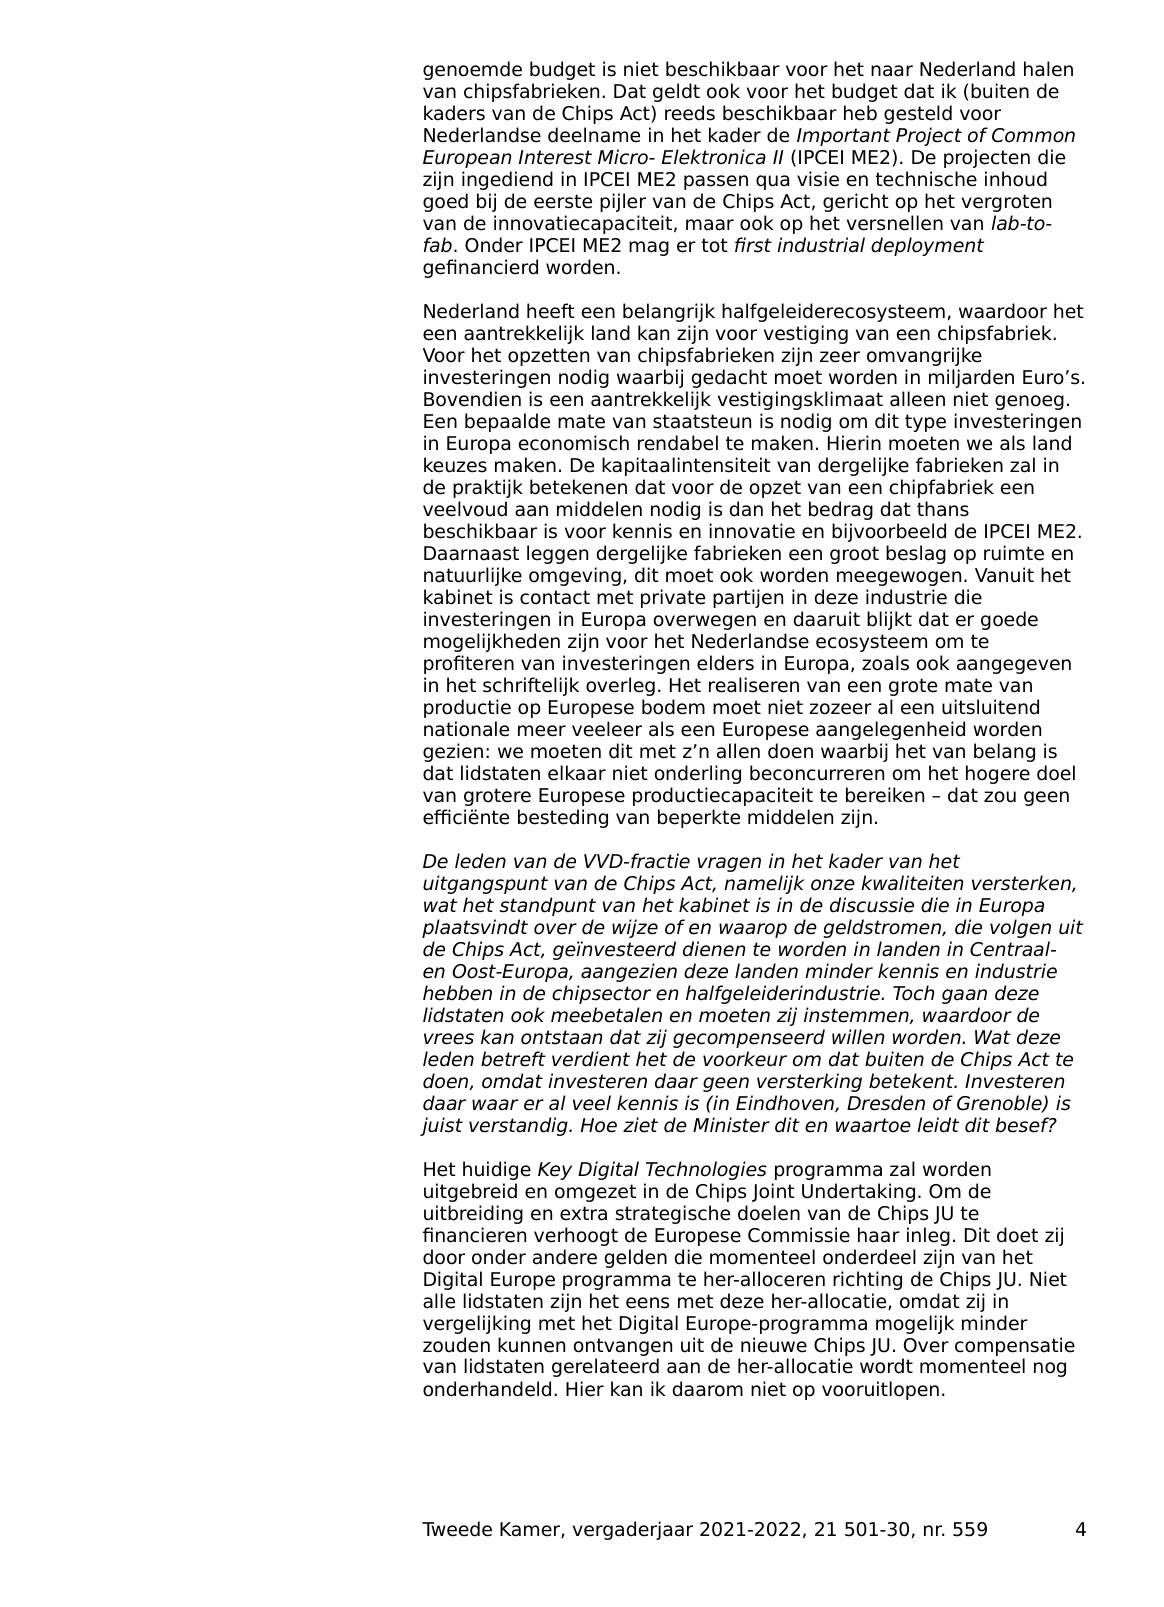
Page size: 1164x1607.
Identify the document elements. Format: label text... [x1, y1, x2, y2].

text Nederland heeft een belangrijk halfgeleiderecosysteem, waardoor het een aantrekkelijk land kan zijn voor vestiging van een chipsfabriek. Voor het opzetten van chipsfabrieken zijn zeer omvangrijke investeringen nodig waarbij gedacht moet worden in miljarden Euro’s. Bovendien is een aantrekkelijk vestigingsklimaat alleen niet genoeg. Een bepaalde mate van staatsteun is nodig om dit type investeringen in Europa economisch rendabel te maken. Hierin moeten we als land keuzes maken. De kapitaalintensiteit van dergelijke fabrieken zal in de praktijk betekenen dat voor de opzet van een chipfabriek een veelvoud aan middelen nodig is dan het bedrag dat thans beschikbaar is voor kennis en innovatie en bijvoorbeeld de IPCEI ME2. Daarnaast leggen dergelijke fabrieken een groot beslag op ruimte en natuurlijke omgeving, dit moet ook worden meegewogen. Vanuit het kabinet is contact met private partijen in deze industrie die investeringen in Europa overwegen en daaruit blijkt dat er goede mogelijkheden zijn voor het Nederlandse ecosysteem om te profiteren van investeringen elders in Europa, zoals ook aangegeven in het schriftelijk overleg. Het realiseren van een grote mate van productie op Europese bodem moet niet zozeer al een uitsluitend nationale meer veeleer als een Europese aangelegenheid worden gezien: we moeten dit met z’n allen doen waarbij het van belang is dat lidstaten elkaar niet onderling beconcurreren om het hogere doel van grotere Europese productiecapaciteit te bereiken – dat zou geen efficiënte besteding van beperkte middelen zijn. [422, 301, 1087, 828]
text genoemde budget is niet beschikbaar voor het naar Nederland halen van chipsfabrieken. Dat geldt ook voor het budget dat ik (buiten de kaders van de Chips Act) reeds beschikbaar heb gesteld voor Nederlandse deelname in het kader de Important Project of Common European Interest Micro- Elektronica II (IPCEI ME2). De projecten die zijn ingediend in IPCEI ME2 passen qua visie en technische inhoud goed bij de eerste pijler van de Chips Act, gericht op het vergroten van de innovatiecapaciteit, maar ook op het versnellen van lab-to-fab. Onder IPCEI ME2 mag er tot first industrial deployment gefinancierd worden. [422, 59, 1087, 279]
text Het huidige Key Digital Technologies programma zal worden uitgebreid en omgezet in de Chips Joint Undertaking. Om de uitbreiding en extra strategische doelen van de Chips JU te financieren verhoogt de Europese Commissie haar inleg. Dit doet zij door onder andere gelden die momenteel onderdeel zijn van het Digital Europe programma te her-alloceren richting de Chips JU. Niet alle lidstaten zijn het eens met deze her-allocatie, omdat zij in vergelijking met het Digital Europe-programma mogelijk minder zouden kunnen ontvangen uit de nieuwe Chips JU. Over compensatie van lidstaten gerelateerd aan de her-allocatie wordt momenteel nog onderhandeld. Hier kan ik daarom niet op vooruitlopen. [422, 1159, 1087, 1400]
text De leden van de VVD-fractie vragen in het kader van het uitgangspunt van de Chips Act, namelijk onze kwaliteiten versterken, wat het standpunt van het kabinet is in de discussie die in Europa plaatsvindt over de wijze of en waarop de geldstromen, die volgen uit de Chips Act, geïnvesteerd dienen te worden in landen in Centraal- en Oost-Europa, aangezien deze landen minder kennis en industrie hebben in de chipsector en halfgeleiderindustrie. Toch gaan deze lidstaten ook meebetalen en moeten zij instemmen, waardoor de vrees kan ontstaan dat zij gecompenseerd willen worden. Wat deze leden betreft verdient het de voorkeur om dat buiten de Chips Act te doen, omdat investeren daar geen versterking betekent. Investeren daar waar er al veel kennis is (in Eindhoven, Dresden of Grenoble) is juist verstandig. Hoe ziet de Minister dit en waartoe leidt dit besef? [422, 851, 1087, 1136]
